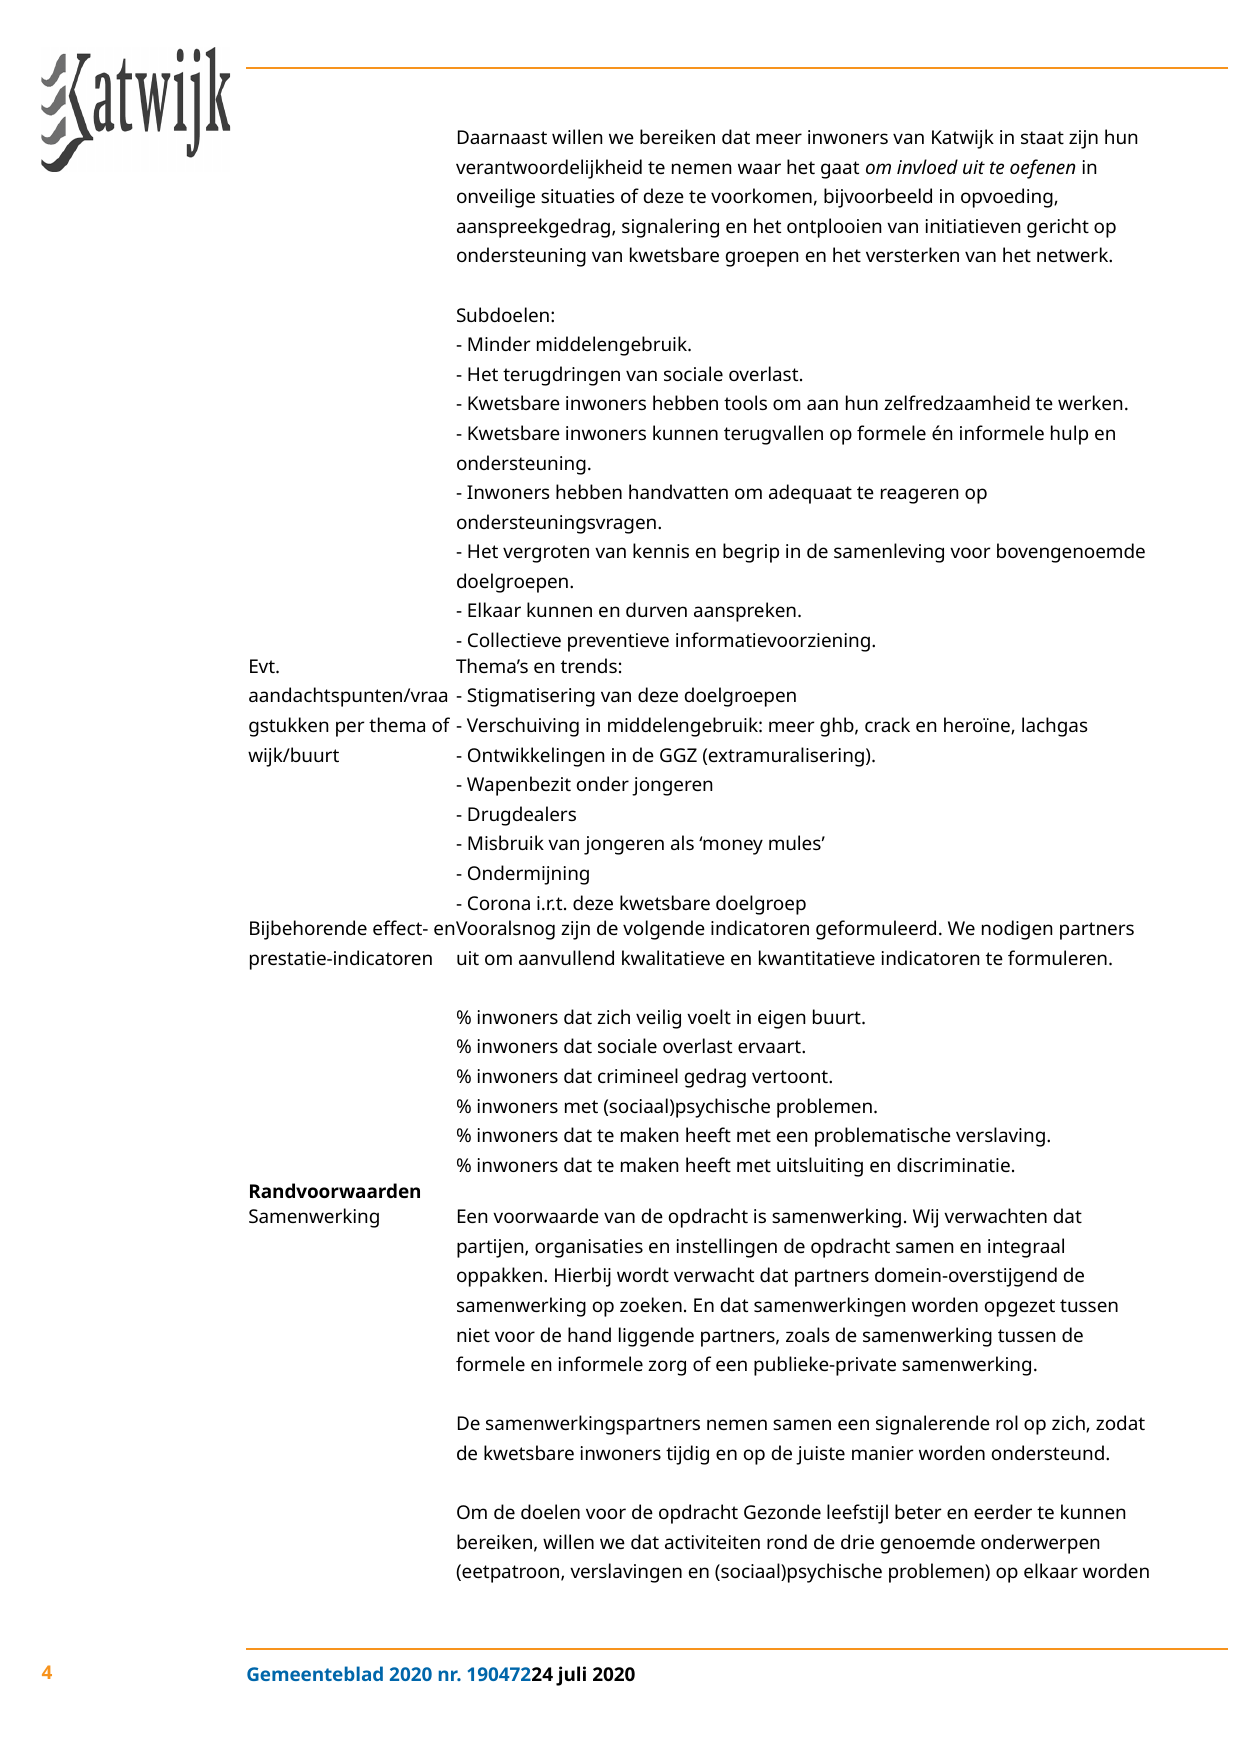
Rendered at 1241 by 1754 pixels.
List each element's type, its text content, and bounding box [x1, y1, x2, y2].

table_cell Evt. aandachtspunten/vraagstukken per thema of wijk/buurt [248, 653, 456, 915]
table_cell Een voorwaarde van de opdracht is samenwerking. Wij verwachten dat partijen, organisaties en instellingen de opdracht samen en integraal oppakken. Hierbij wordt verwacht dat partners domein-overstijgend de samenwerking op zoeken. En dat samenwerkingen worden opgezet tussen niet voor de hand liggende partners, zoals de samenwerking tussen de formele en informele zorg of een publieke-private samenwerking. De samenwerkingspartners nemen samen een signalerende rol op zich, zodat de kwetsbare inwoners tijdig en op de juiste manier worden ondersteund. Om de doelen voor de opdracht Gezonde leefstijl beter en eerder te kunnen bereiken, willen we dat activiteiten rond de drie genoemde onderwerpen (eetpatroon, verslavingen en (sociaal)psychische problemen) op elkaar worden [456, 1204, 1152, 1584]
picture [41, 47, 231, 172]
table_cell Vooralsnog zijn de volgende indicatoren geformuleerd. We nodigen partners uit om aanvullend kwalitatieve en kwantitatieve indicatoren te formuleren. % inwoners dat zich veilig voelt in eigen buurt. % inwoners dat sociale overlast ervaart. % inwoners dat crimineel gedrag vertoont. % inwoners met (sociaal)psychische problemen. % inwoners dat te maken heeft met een problematische verslaving. % inwoners dat te maken heeft met uitsluiting en discriminatie. [456, 915, 1152, 1178]
table_cell Samenwerking [248, 1204, 456, 1584]
table_cell Randvoorwaarden [248, 1178, 1152, 1203]
table_cell Bijbehorende effect- en prestatie-indicatoren [248, 915, 456, 1178]
table_cell Thema’s en trends: - Stigmatisering van deze doelgroepen - Verschuiving in middelengebruik: meer ghb, crack en heroïne, lachgas - Ontwikkelingen in de GGZ (extramuralisering). - Wapenbezit onder jongeren - Drugdealers - Misbruik van jongeren als ‘money mules’ - Ondermijning - Corona i.r.t. deze kwetsbare doelgroep [456, 653, 1152, 915]
table_cell Daarnaast willen we bereiken dat meer inwoners van Katwijk in staat zijn hun verantwoordelijkheid te nemen waar het gaat om invloed uit te oefenen in onveilige situaties of deze te voorkomen, bijvoorbeeld in opvoeding, aanspreekgedrag, signalering en het ontplooien van initiatieven gericht op ondersteuning van kwetsbare groepen en het versterken van het netwerk. Subdoelen: - Minder middelengebruik. - Het terugdringen van sociale overlast. - Kwetsbare inwoners hebben tools om aan hun zelfredzaamheid te werken. - Kwetsbare inwoners kunnen terugvallen op formele én informele hulp en ondersteuning. - Inwoners hebben handvatten om adequaat te reageren op ondersteuningsvragen. - Het vergroten van kennis en begrip in de samenleving voor bovengenoemde doelgroepen. - Elkaar kunnen en durven aanspreken. - Collectieve preventieve informatievoorziening. [456, 95, 1152, 653]
table_cell [248, 95, 456, 653]
